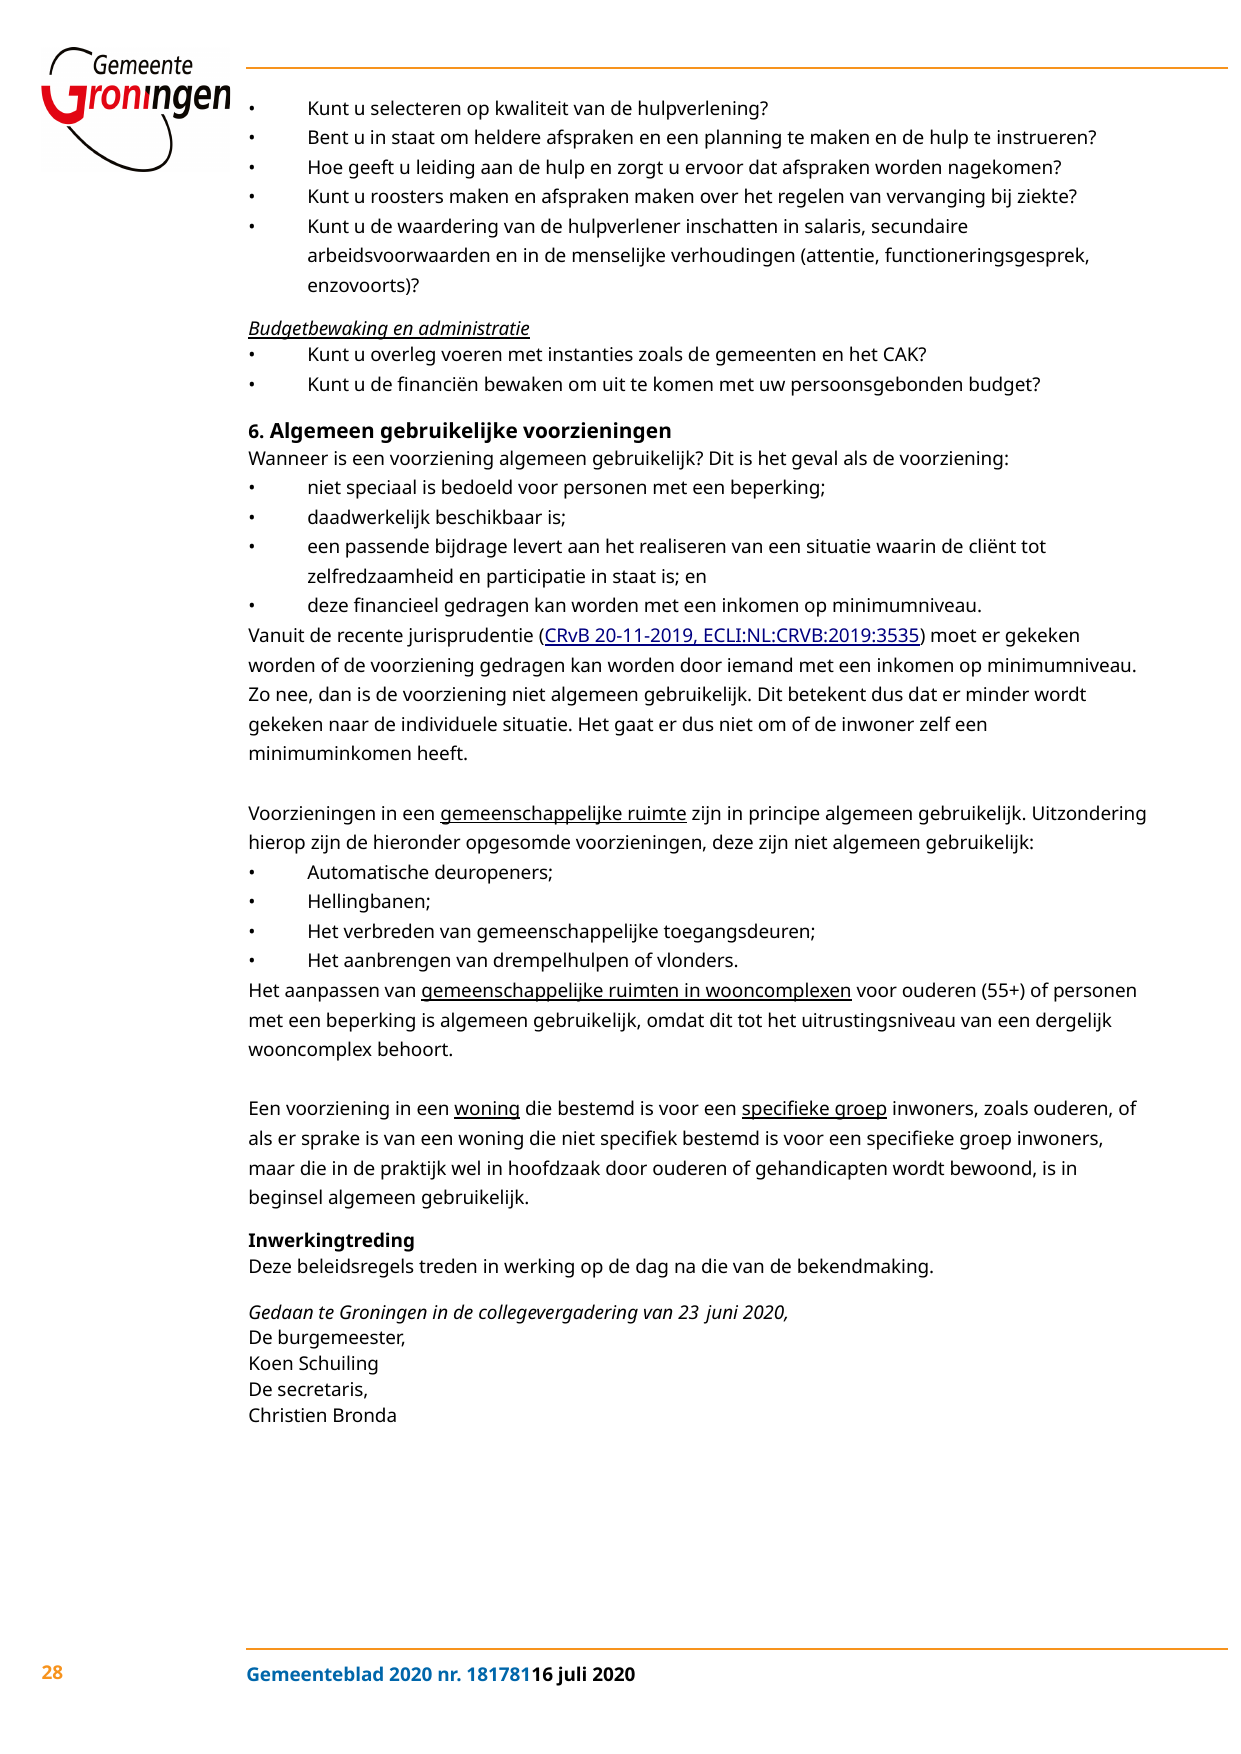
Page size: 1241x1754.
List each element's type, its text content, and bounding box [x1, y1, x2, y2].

text Inwerkingtreding [248, 1227, 1152, 1253]
list Kunt u overleg voeren met instanties zoals de gemeenten en het CAK? [248, 341, 1152, 367]
list Hoe geeft u leiding aan de hulp en zorgt u ervoor dat afspraken worden nagekomen? [248, 154, 1152, 180]
text Het aanpassen van gemeenschappelijke ruimten in wooncomplexen voor ouderen (55+) of personen met een beperking is algemeen gebruikelijk, omdat dit tot het uitrustingsniveau van een dergelijk wooncomplex behoort. [248, 977, 1152, 1062]
list Kunt u roosters maken en afspraken maken over het regelen van vervanging bij ziekte? [248, 183, 1152, 209]
list Kunt u de financiën bewaken om uit te komen met uw persoonsgebonden budget? [248, 371, 1152, 396]
list deze financieel gedragen kan worden met een inkomen op minimumniveau. [248, 593, 1152, 618]
text Voorzieningen in een gemeenschappelijke ruimte zijn in principe algemeen gebruikelijk. Uitzondering hierop zijn de hieronder opgesomde voorzieningen, deze zijn niet algemeen gebruikelijk: [248, 800, 1152, 855]
list Het verbreden van gemeenschappelijke toegangsdeuren; [248, 918, 1152, 944]
text Een voorziening in een woning die bestemd is voor een specifieke groep inwoners, zoals ouderen, of als er sprake is van een woning die niet specifiek bestemd is voor een specifieke groep inwoners, maar die in de praktijk wel in hoofdzaak door ouderen of gehandicapten wordt bewoond, is in beginsel algemeen gebruikelijk. [248, 1096, 1152, 1210]
text Koen Schuiling [248, 1350, 1152, 1376]
text Gedaan te Groningen in de collegevergadering van 23 juni 2020, [248, 1299, 1152, 1324]
text De secretaris, [248, 1376, 1152, 1402]
list Automatische deuropeners; [248, 859, 1152, 885]
list niet speciaal is bedoeld voor personen met een beperking; [248, 474, 1152, 500]
picture [41, 47, 231, 172]
text Budgetbewaking en administratie [248, 315, 1152, 341]
text Vanuit de recente jurisprudentie (CRvB 20-11-2019, ECLI:NL:CRVB:2019:3535) moet er gekeken worden of de voorziening gedragen kan worden door iemand met een inkomen op minimumniveau. Zo nee, dan is de voorziening niet algemeen gebruikelijk. Dit betekent dus dat er minder wordt gekeken naar de individuele situatie. Het gaat er dus niet om of de inwoner zelf een minimuminkomen heeft. [248, 622, 1152, 766]
list Bent u in staat om heldere afspraken en een planning te maken en de hulp te instrueren? [248, 124, 1152, 150]
text Deze beleidsregels treden in werking op de dag na die van de bekendmaking. [248, 1253, 1152, 1279]
list Het aanbrengen van drempelhulpen of vlonders. [248, 948, 1152, 973]
list daadwerkelijk beschikbaar is; [248, 504, 1152, 530]
list Kunt u de waardering van de hulpverlener inschatten in salaris, secundaire arbeidsvoorwaarden en in de menselijke verhoudingen (attentie, functioneringsgesprek, enzovoorts)? [248, 213, 1152, 298]
text De burgemeester, [248, 1324, 1152, 1350]
list een passende bijdrage levert aan het realiseren van een situatie waarin de cliënt tot zelfredzaamheid en participatie in staat is; en [248, 533, 1152, 589]
text 6. Algemeen gebruikelijke voorzieningen [248, 416, 1152, 445]
list Hellingbanen; [248, 888, 1152, 914]
list Kunt u selecteren op kwaliteit van de hulpverlening? [248, 95, 1152, 121]
text Wanneer is een voorziening algemeen gebruikelijk? Dit is het geval als de voorziening: [248, 445, 1152, 471]
text Christien Bronda [248, 1402, 1152, 1427]
